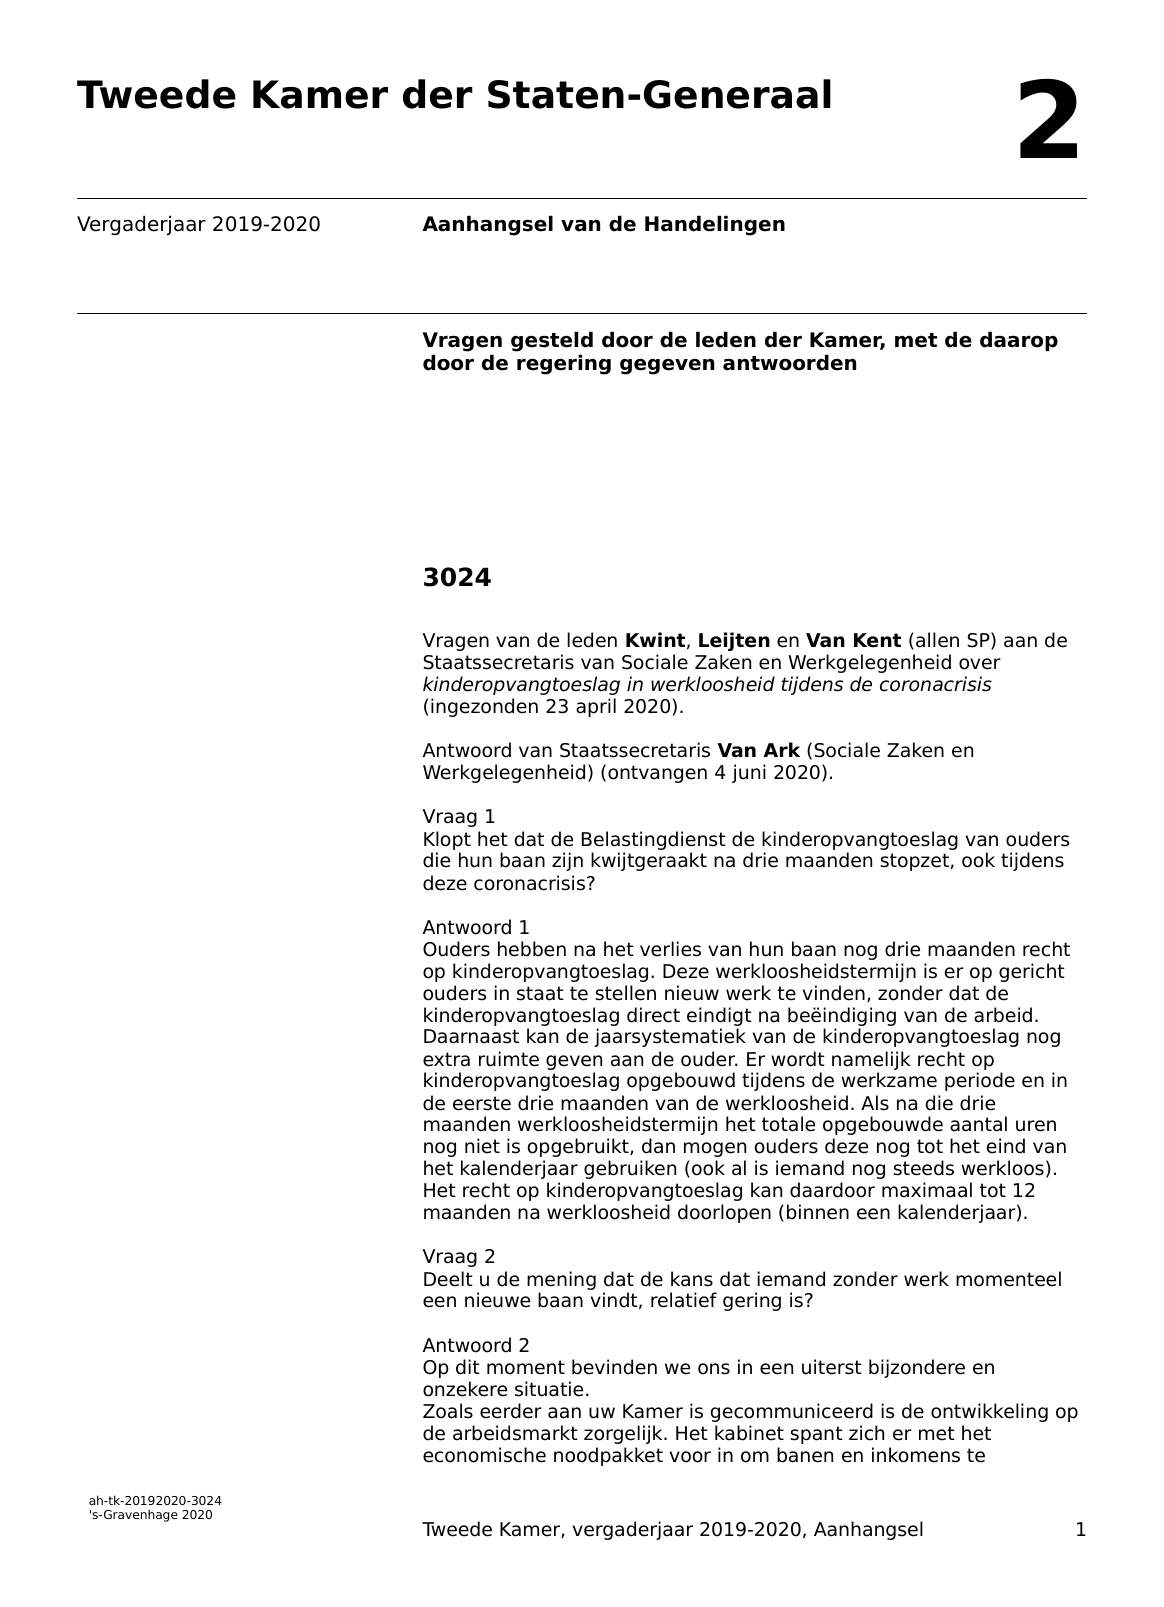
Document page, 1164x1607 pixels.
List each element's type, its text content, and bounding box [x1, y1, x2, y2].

table_header 2 [886, 59, 1087, 198]
text Antwoord 1 [422, 917, 1087, 938]
text Op dit moment bevinden we ons in een uiterst bijzondere en onzekere situatie. [422, 1357, 1087, 1401]
text Antwoord 2 [422, 1334, 1087, 1357]
text Deelt u de mening dat de kans dat iemand zonder werk momenteel een nieuwe baan vindt, relatief gering is? [422, 1268, 1087, 1312]
text Vraag 2 [422, 1246, 1087, 1268]
table_cell Aanhangsel van de Handelingen [422, 199, 1087, 313]
text Daarnaast kan de jaarsystematiek van de kinderopvangtoeslag nog extra ruimte geven aan de ouder. Er wordt namelijk recht op kinderopvangtoeslag opgebouwd tijdens de werkzame periode en in de eerste drie maanden van de werkloosheid. Als na die drie maanden werkloosheidstermijn het totale opgebouwde aantal uren nog niet is opgebruikt, dan mogen ouders deze nog tot het eind van het kalenderjaar gebruiken (ook al is iemand nog steeds werkloos). Het recht op kinderopvangtoeslag kan daardoor maximaal tot 12 maanden na werkloosheid doorlopen (binnen een kalenderjaar). [422, 1026, 1087, 1224]
text Ouders hebben na het verlies van hun baan nog drie maanden recht op kinderopvangtoeslag. Deze werkloosheidstermijn is er op gericht ouders in staat te stellen nieuw werk te vinden, zonder dat de kinderopvangtoeslag direct eindigt na beëindiging van de arbeid. [422, 938, 1087, 1026]
table_header Tweede Kamer der Staten-Generaal [77, 59, 886, 198]
text Vraag 1 [422, 806, 1087, 828]
table_cell Vragen gesteld door de leden der Kamer, met de daarop door de regering gegeven antwoorden [422, 314, 1087, 375]
text Vragen van de leden Kwint, Leijten en Van Kent (allen SP) aan de Staatssecretaris van Sociale Zaken en Werkgelegenheid over kinderopvangtoeslag in werkloosheid tijdens de coronacrisis (ingezonden 23 april 2020). [422, 630, 1087, 718]
table_cell Vergaderjaar 2019-2020 [77, 199, 422, 313]
text Zoals eerder aan uw Kamer is gecommuniceerd is de ontwikkeling op de arbeidsmarkt zorgelijk. Het kabinet spant zich er met het economische noodpakket voor in om banen en inkomens te [422, 1401, 1087, 1466]
text 's-Gravenhage 2020 [88, 1508, 323, 1522]
table_cell [77, 314, 422, 375]
text ah-tk-20192020-3024 [88, 1494, 323, 1508]
text Antwoord van Staatssecretaris Van Ark (Sociale Zaken en Werkgelegenheid) (ontvangen 4 juni 2020). [422, 740, 1087, 784]
text 3024 [422, 563, 1087, 592]
text Klopt het dat de Belastingdienst de kinderopvangtoeslag van ouders die hun baan zijn kwijtgeraakt na drie maanden stopzet, ook tijdens deze coronacrisis? [422, 828, 1087, 894]
